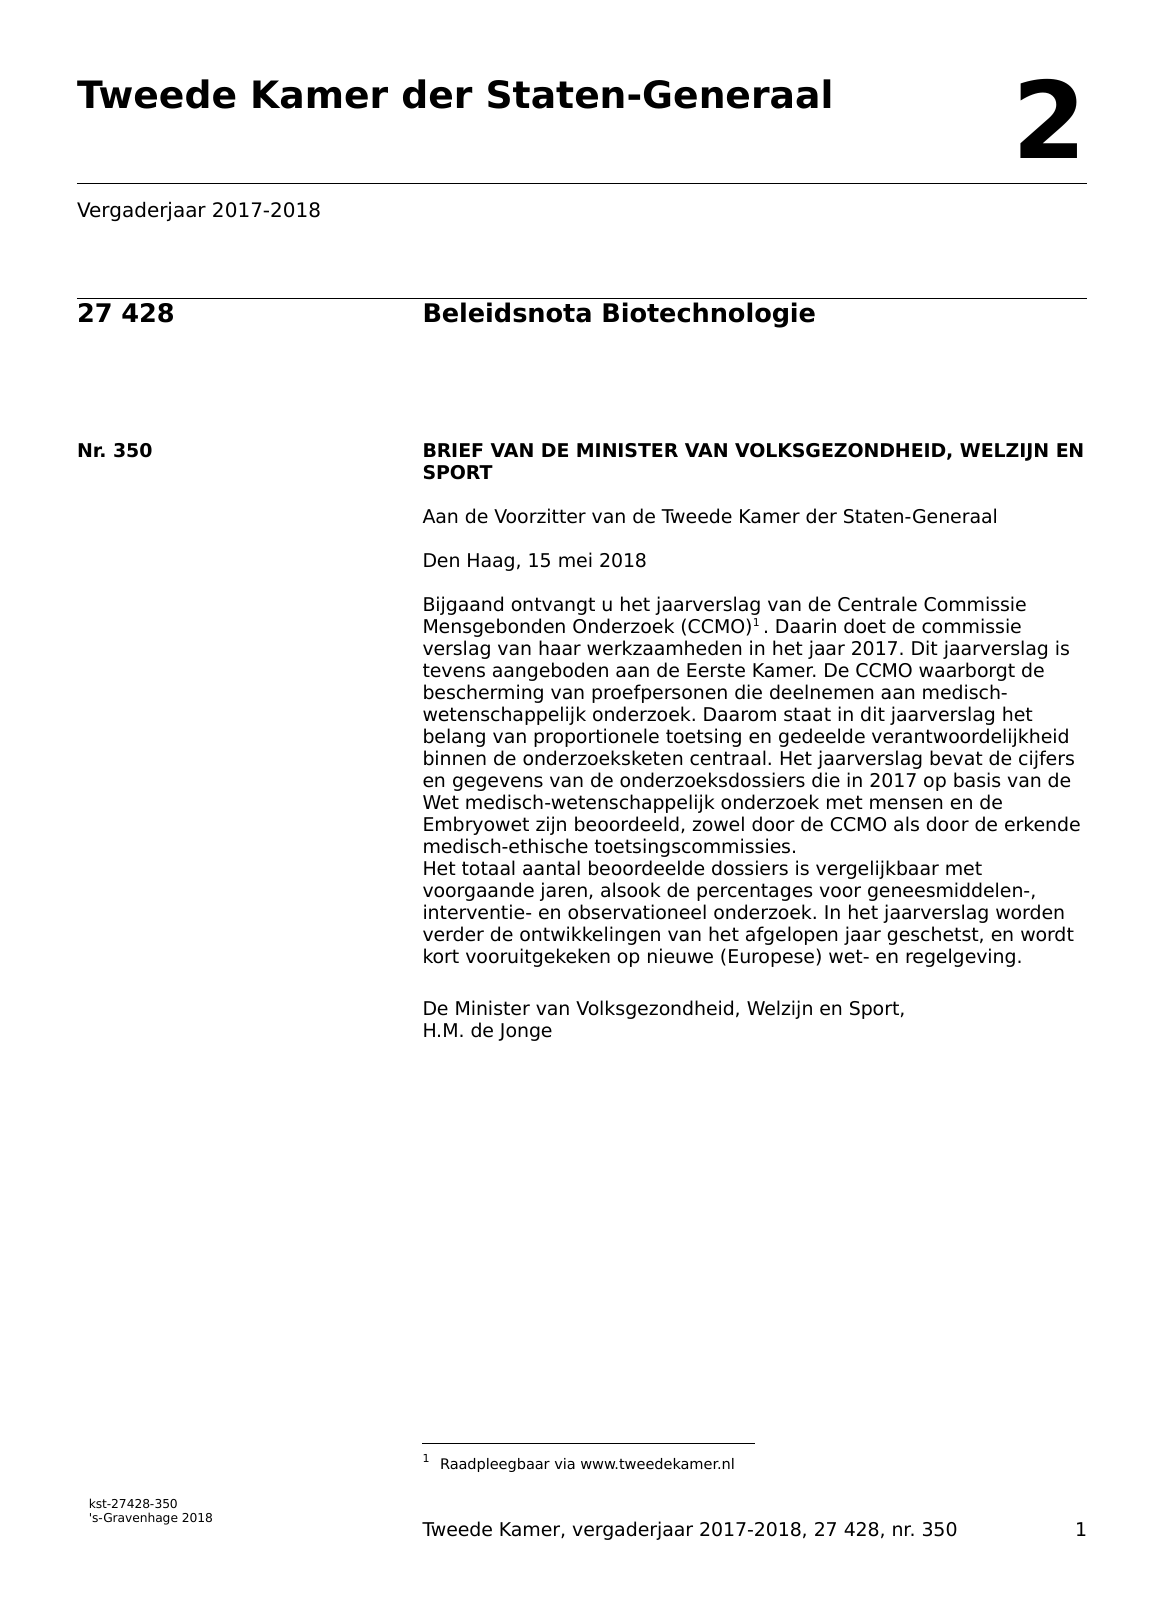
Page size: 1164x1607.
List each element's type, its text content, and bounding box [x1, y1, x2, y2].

table_header 2 [886, 59, 1087, 183]
text Raadpleegbaar via www.tweedekamer.nl [422, 1452, 1087, 1474]
text Den Haag, 15 mei 2018 [422, 550, 1087, 572]
subtitle Nr. 350 BRIEF VAN DE MINISTER VAN VOLKSGEZONDHEID, WELZIJN EN SPORT [77, 440, 1087, 484]
text Bijgaand ontvangt u het jaarverslag van de Centrale Commissie Mensgebonden Onderzoek (CCMO). Daarin doet de commissie verslag van haar werkzaamheden in het jaar 2017. Dit jaarverslag is tevens aangeboden aan de Eerste Kamer. De CCMO waarborgt de bescherming van proefpersonen die deelnemen aan medisch-wetenschappelijk onderzoek. Daarom staat in dit jaarverslag het belang van proportionele toetsing en gedeelde verantwoordelijkheid binnen de onderzoeksketen centraal. Het jaarverslag bevat de cijfers en gegevens van de onderzoeksdossiers die in 2017 op basis van de Wet medisch-wetenschappelijk onderzoek met mensen en de Embryowet zijn beoordeeld, zowel door de CCMO als door de erkende medisch-ethische toetsingscommissies. [422, 594, 1087, 858]
table_header Tweede Kamer der Staten-Generaal [77, 59, 886, 183]
text Aan de Voorzitter van de Tweede Kamer der Staten-Generaal [422, 506, 1087, 528]
table_cell Vergaderjaar 2017-2018 [77, 184, 1087, 298]
text kst-27428-350 [88, 1497, 323, 1511]
subtitle 27 428 Beleidsnota Biotechnologie [77, 299, 1087, 329]
text Het totaal aantal beoordeelde dossiers is vergelijkbaar met voorgaande jaren, alsook de percentages voor geneesmiddelen-, interventie- en observationeel onderzoek. In het jaarverslag worden verder de ontwikkelingen van het afgelopen jaar geschetst, en wordt kort vooruitgekeken op nieuwe (Europese) wet- en regelgeving. [422, 858, 1087, 968]
text 's-Gravenhage 2018 [88, 1511, 323, 1525]
text De Minister van Volksgezondheid, Welzijn en Sport, H.M. de Jonge [422, 998, 1087, 1042]
